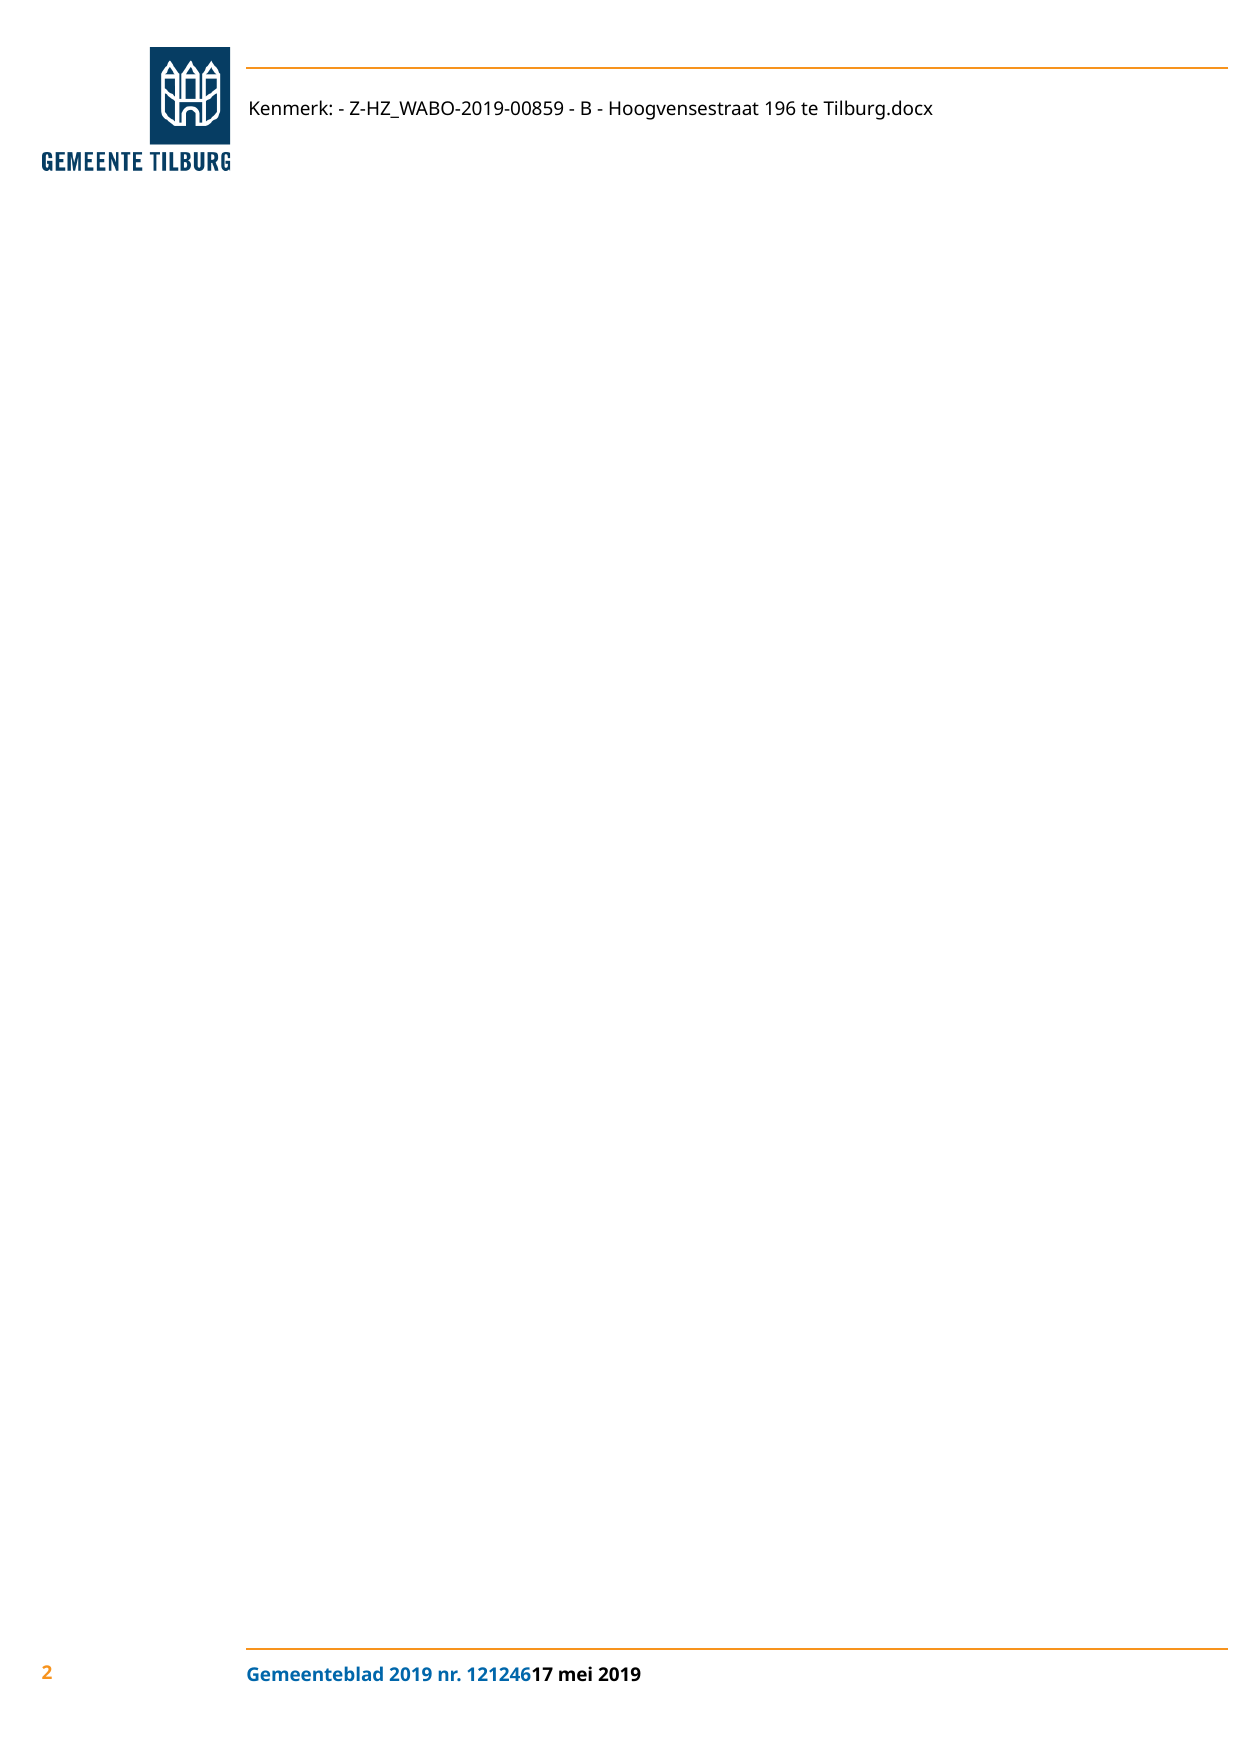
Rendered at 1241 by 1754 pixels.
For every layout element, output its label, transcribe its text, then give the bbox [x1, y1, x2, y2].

picture [41, 47, 231, 172]
text Kenmerk: - Z-HZ_WABO-2019-00859 - B - Hoogvensestraat 196 te Tilburg.docx [248, 95, 1152, 121]
